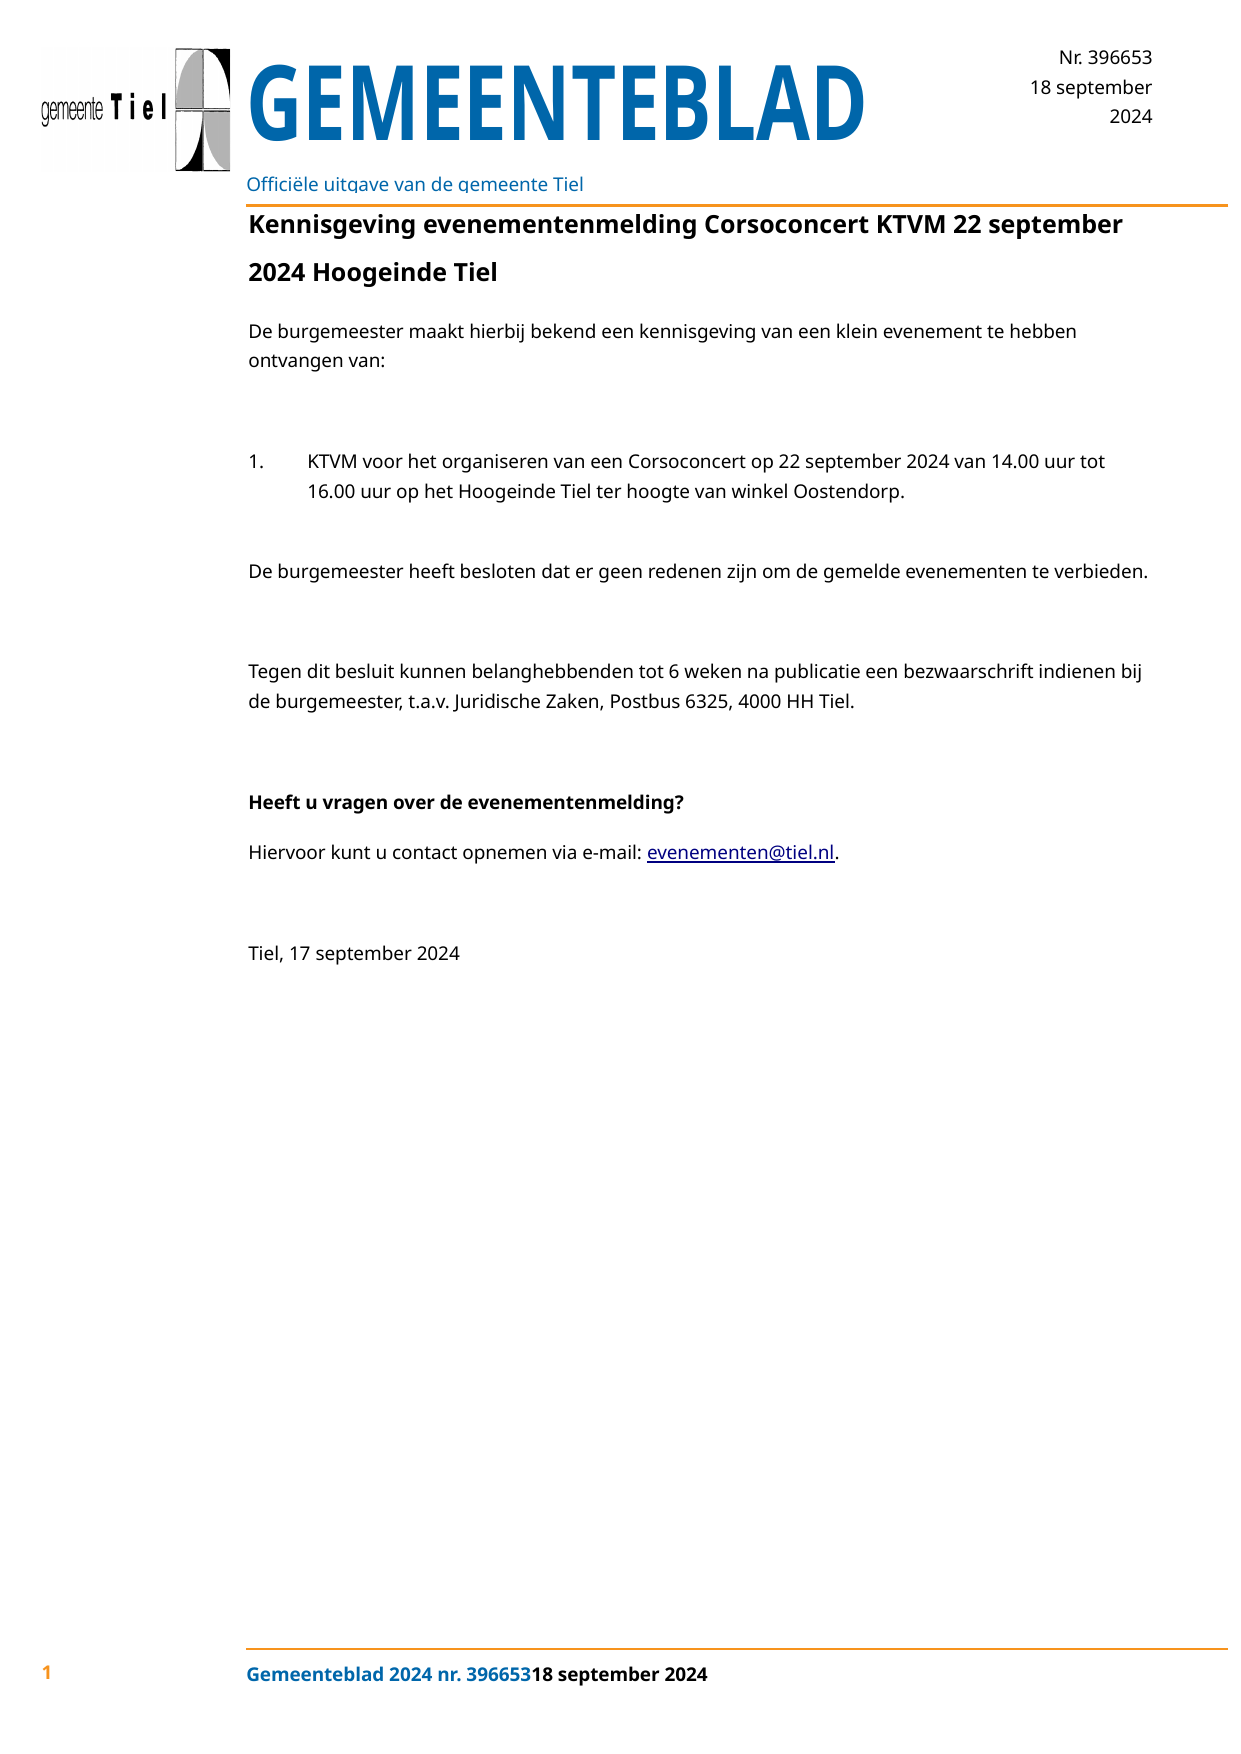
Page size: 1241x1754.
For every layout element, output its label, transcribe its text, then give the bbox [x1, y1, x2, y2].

picture [41, 47, 231, 172]
text Tiel, 17 september 2024 [248, 940, 1152, 966]
text Heeft u vragen over de evenementenmelding? [248, 789, 1152, 815]
text Hiervoor kunt u contact opnemen via e-mail: evenementen@tiel.nl. [248, 839, 1152, 865]
text Kennisgeving evenementenmelding Corsoconcert KTVM 22 september 2024 Hoogeinde Tiel [248, 207, 1152, 288]
list KTVM voor het organiseren van een Corsoconcert op 22 september 2024 van 14.00 uur tot 16.00 uur op het Hoogeinde Tiel ter hoogte van winkel Oostendorp. [248, 448, 1152, 504]
text De burgemeester maakt hierbij bekend een kennisgeving van een klein evenement te hebben ontvangen van: [248, 318, 1152, 373]
text De burgemeester heeft besloten dat er geen redenen zijn om de gemelde evenementen te verbieden. [248, 558, 1152, 584]
text Tegen dit besluit kunnen belanghebbenden tot 6 weken na publicatie een bezwaarschrift indienen bij de burgemeester, t.a.v. Juridische Zaken, Postbus 6325, 4000 HH Tiel. [248, 659, 1152, 714]
